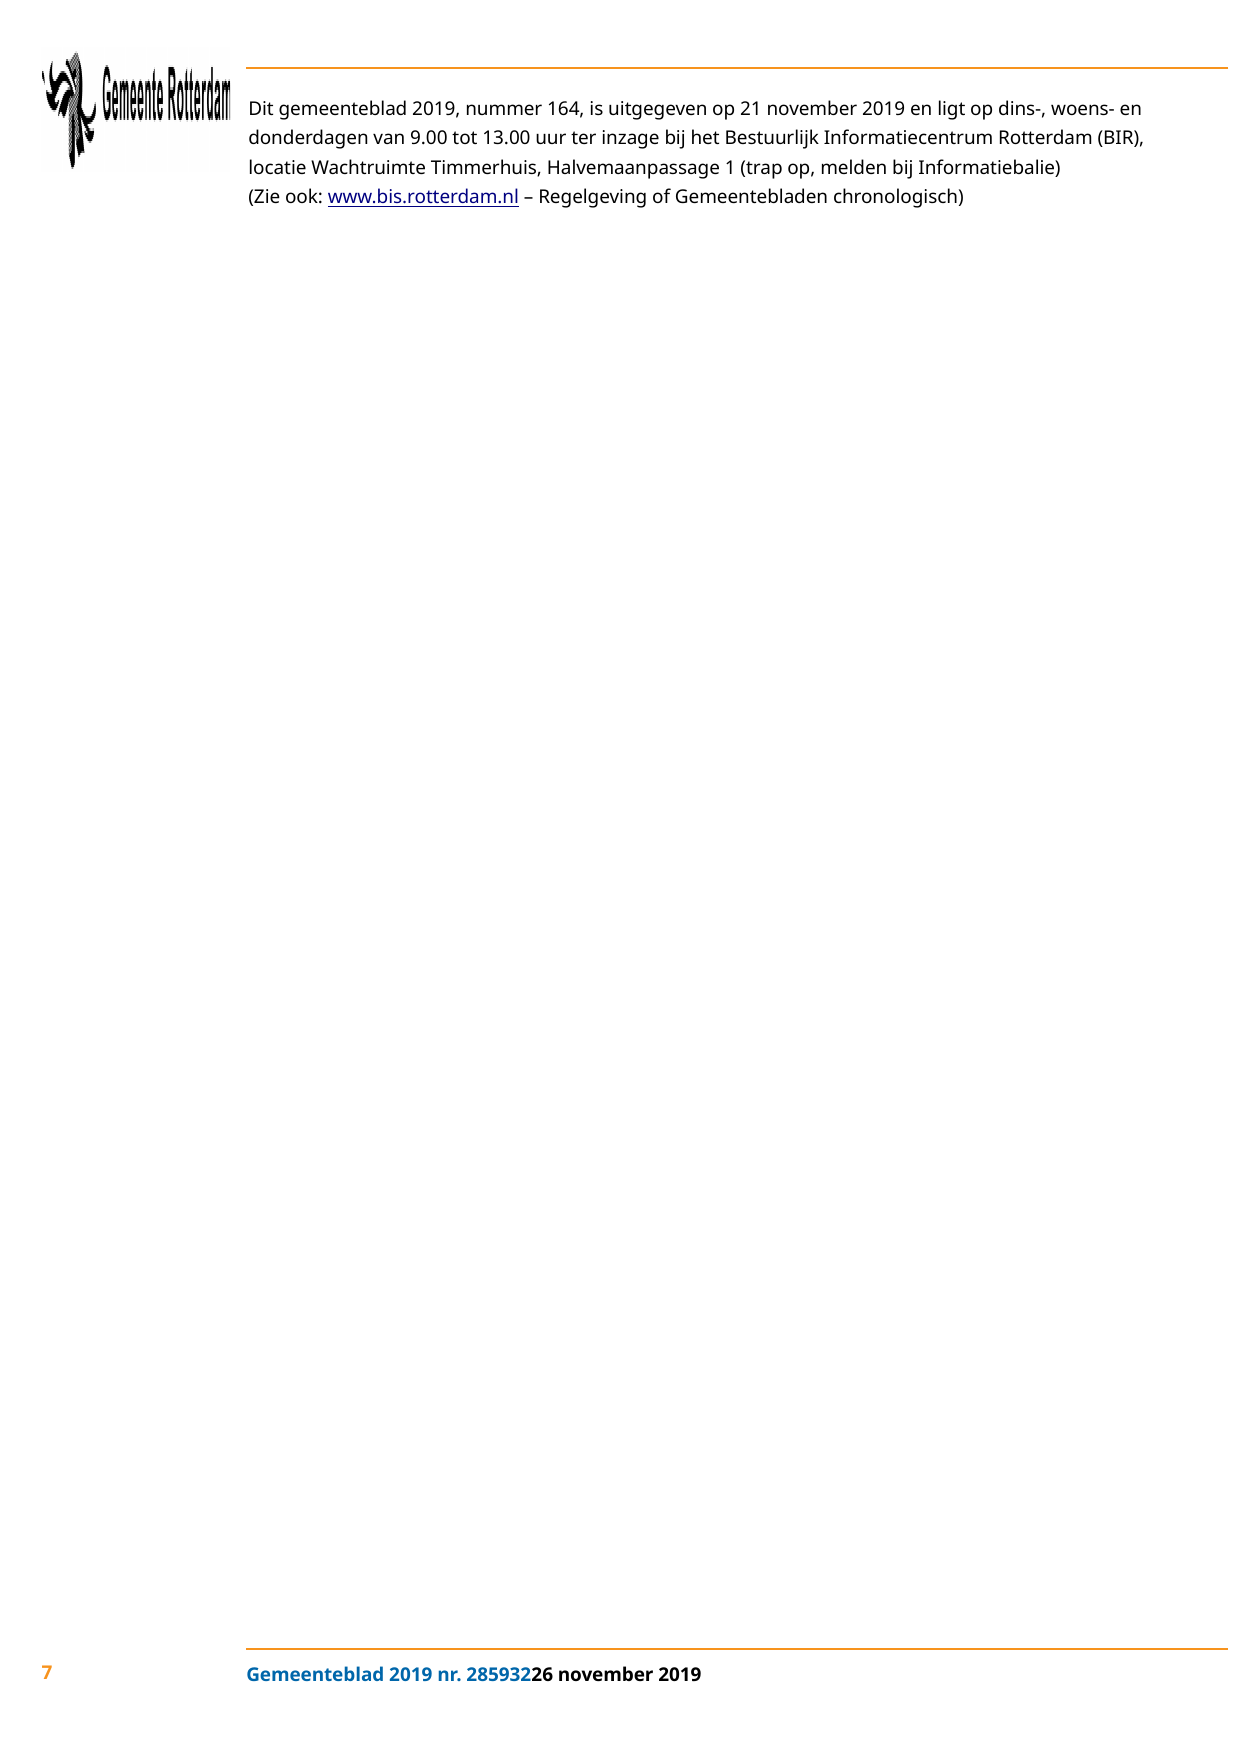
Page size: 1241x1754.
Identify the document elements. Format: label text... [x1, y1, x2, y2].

text Dit gemeenteblad 2019, nummer 164, is uitgegeven op 21 november 2019 en ligt op dins-, woens- en donderdagen van 9.00 tot 13.00 uur ter inzage bij het Bestuurlijk Informatiecentrum Rotterdam (BIR), locatie Wachtruimte Timmerhuis, Halvemaanpassage 1 (trap op, melden bij Informatiebalie) [248, 95, 1152, 180]
picture [41, 47, 231, 172]
text (Zie ook: www.bis.rotterdam.nl – Regelgeving of Gemeentebladen chronologisch) [248, 184, 1152, 209]
